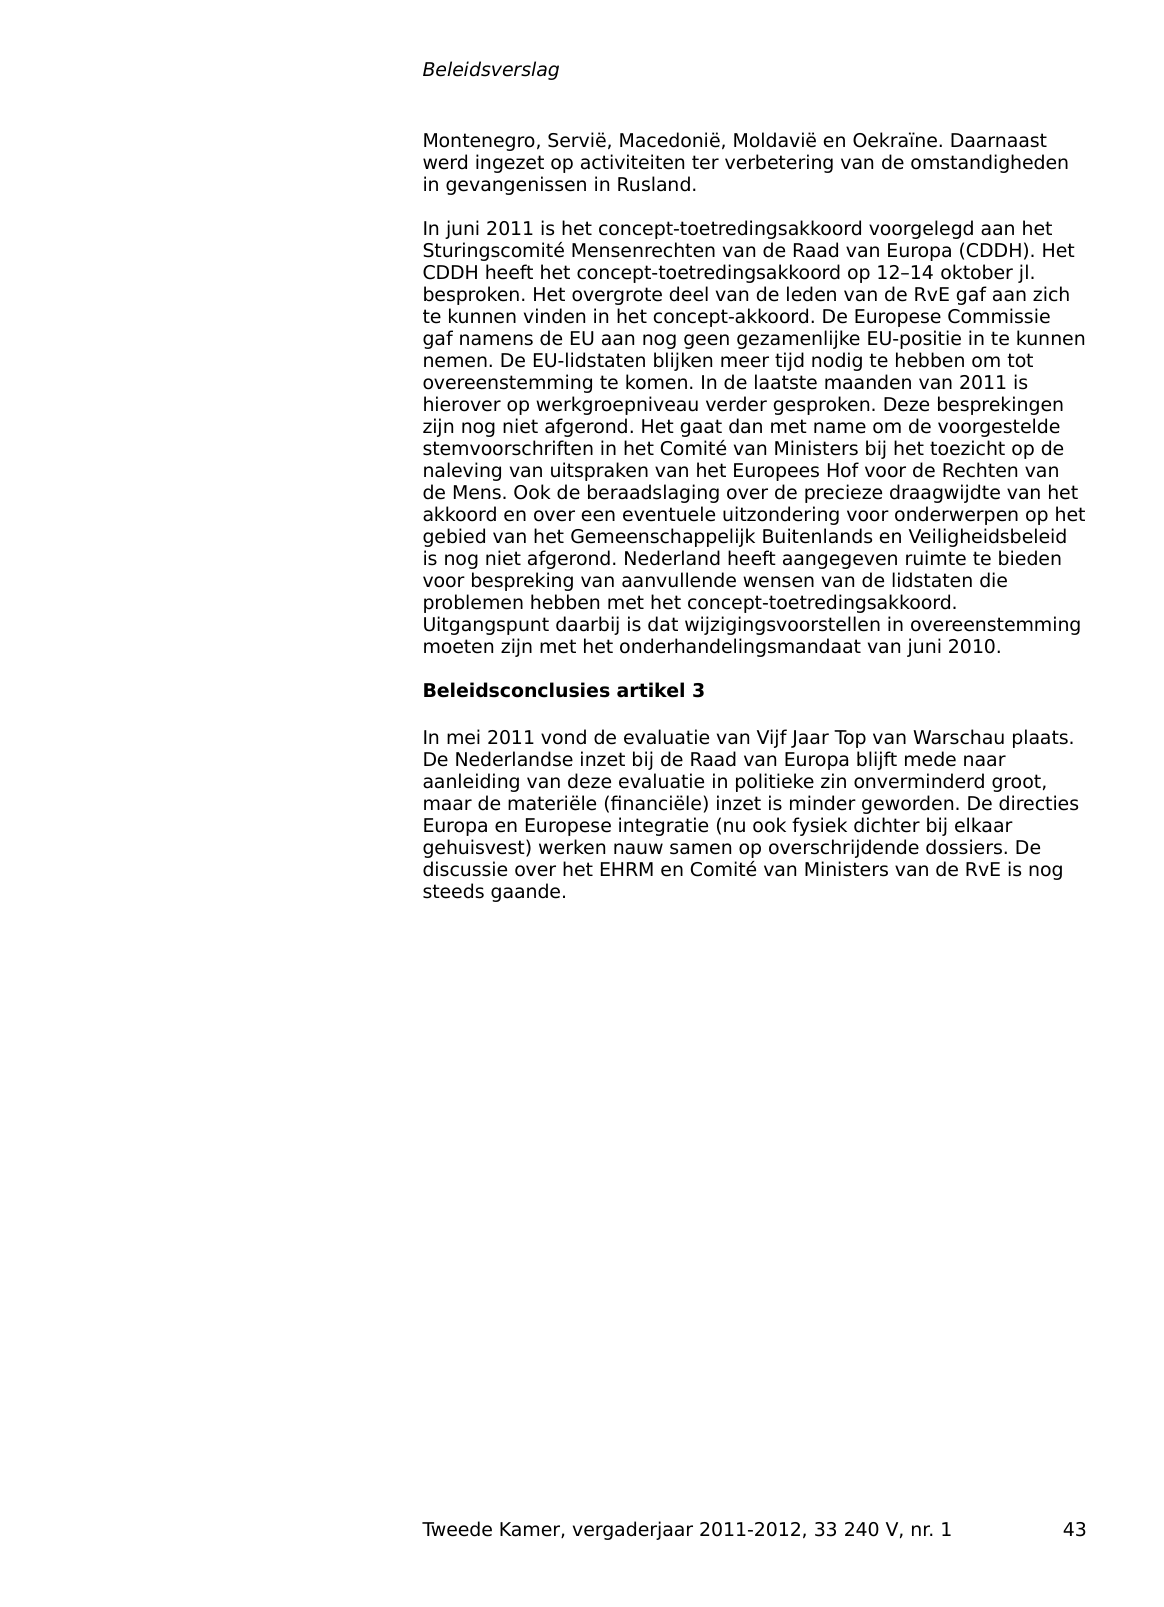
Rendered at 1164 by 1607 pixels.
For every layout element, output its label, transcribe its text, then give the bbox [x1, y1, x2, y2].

text In mei 2011 vond de evaluatie van Vijf Jaar Top van Warschau plaats. De Nederlandse inzet bij de Raad van Europa blijft mede naar aanleiding van deze evaluatie in politieke zin onverminderd groot, maar de materiële (financiële) inzet is minder geworden. De directies Europa en Europese integratie (nu ook fysiek dichter bij elkaar gehuisvest) werken nauw samen op overschrijdende dossiers. De discussie over het EHRM en Comité van Ministers van de RvE is nog steeds gaande. [422, 727, 1087, 903]
text Montenegro, Servië, Macedonië, Moldavië en Oekraïne. Daarnaast werd ingezet op activiteiten ter verbetering van de omstandigheden in gevangenissen in Rusland. [422, 130, 1087, 196]
text In juni 2011 is het concept-toetredingsakkoord voorgelegd aan het Sturingscomité Mensenrechten van de Raad van Europa (CDDH). Het CDDH heeft het concept-toetredingsakkoord op 12–14 oktober jl. besproken. Het overgrote deel van de leden van de RvE gaf aan zich te kunnen vinden in het concept-akkoord. De Europese Commissie gaf namens de EU aan nog geen gezamenlijke EU-positie in te kunnen nemen. De EU-lidstaten blijken meer tijd nodig te hebben om tot overeenstemming te komen. In de laatste maanden van 2011 is hierover op werkgroepniveau verder gesproken. Deze besprekingen zijn nog niet afgerond. Het gaat dan met name om de voorgestelde stemvoorschriften in het Comité van Ministers bij het toezicht op de naleving van uitspraken van het Europees Hof voor de Rechten van de Mens. Ook de beraadslaging over de precieze draagwijdte van het akkoord en over een eventuele uitzondering voor onderwerpen op het gebied van het Gemeenschappelijk Buitenlands en Veiligheidsbeleid is nog niet afgerond. Nederland heeft aangegeven ruimte te bieden voor bespreking van aanvullende wensen van de lidstaten die problemen hebben met het concept-toetredingsakkoord. Uitgangspunt daarbij is dat wijzigingsvoorstellen in overeenstemming moeten zijn met het onderhandelingsmandaat van juni 2010. [422, 218, 1087, 658]
subtitle Beleidsconclusies artikel 3 [422, 680, 1087, 702]
